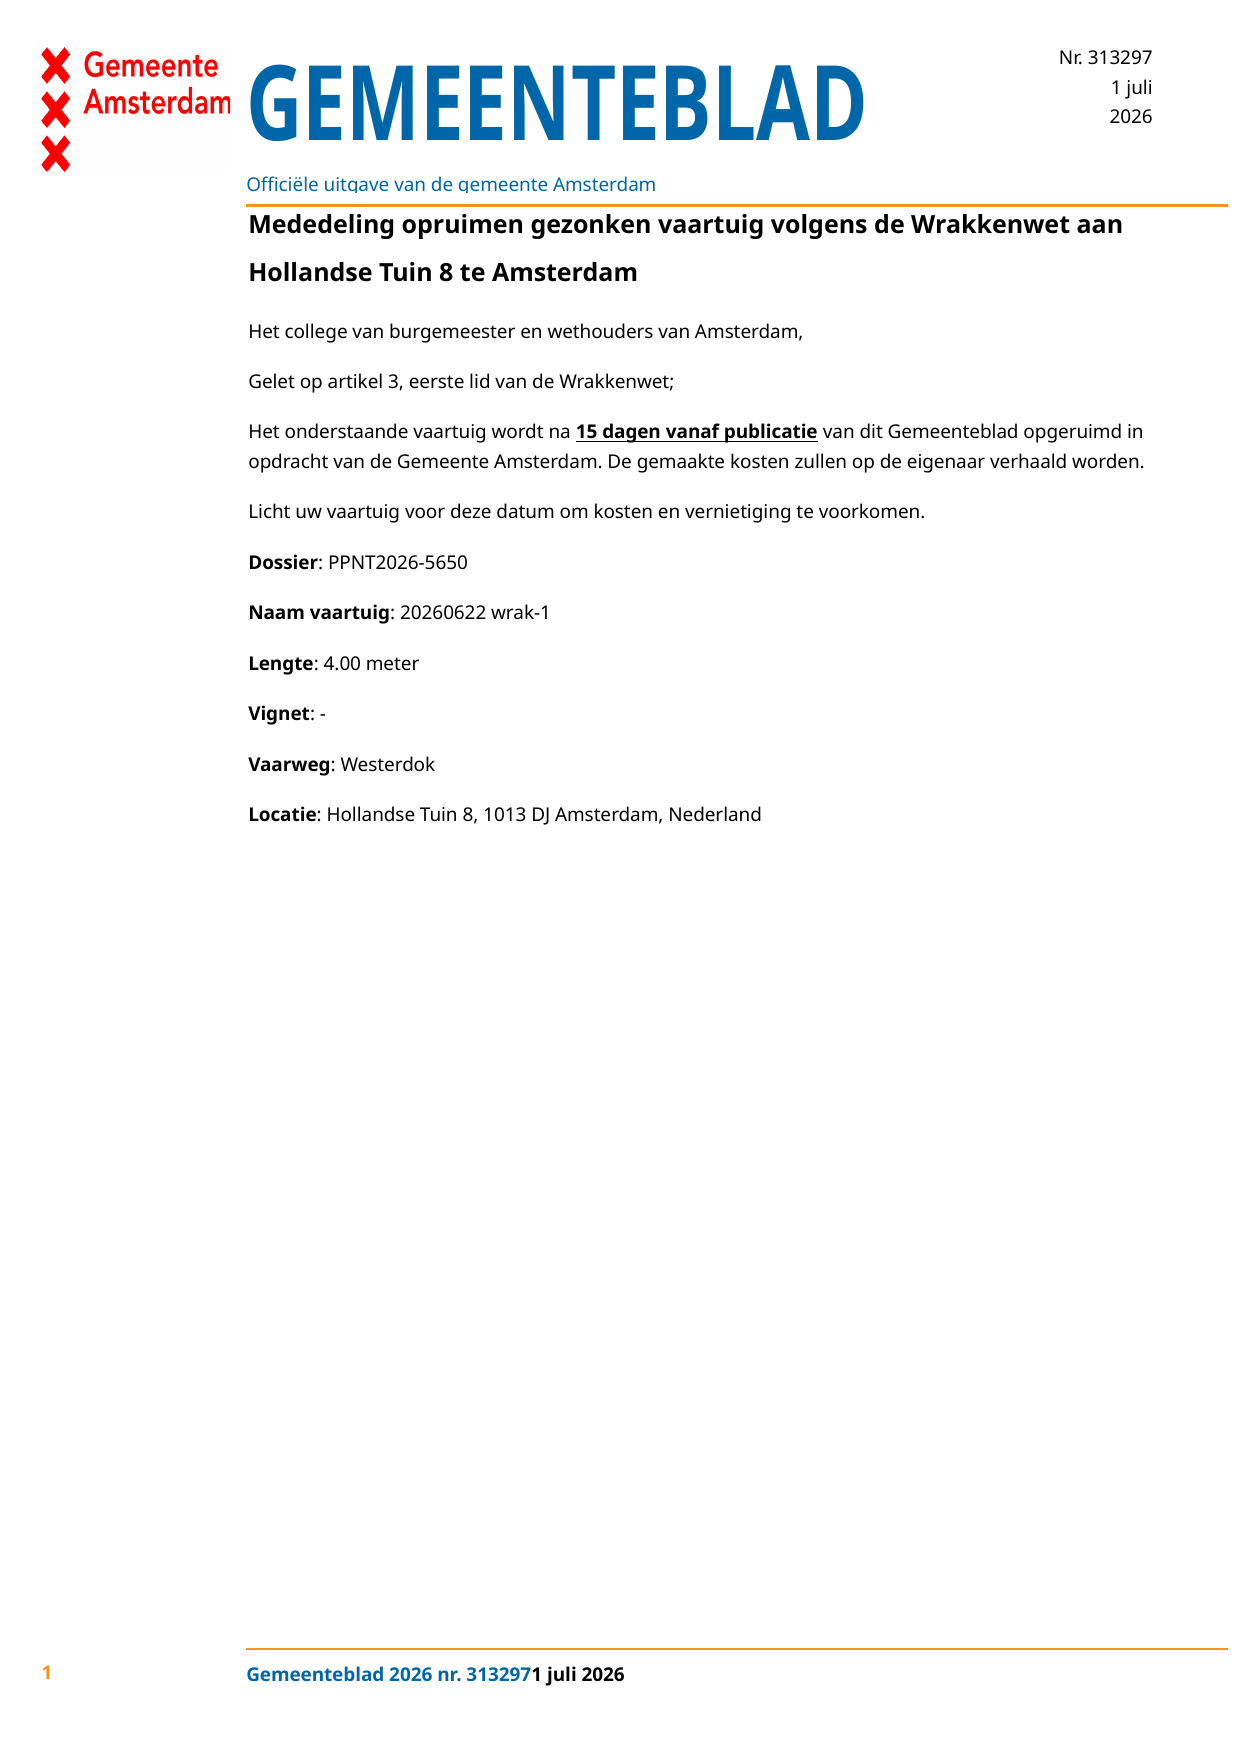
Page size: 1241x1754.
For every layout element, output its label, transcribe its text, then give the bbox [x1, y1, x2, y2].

text Dossier: PPNT2026-5650 [248, 549, 1152, 575]
text Locatie: Hollandse Tuin 8, 1013 DJ Amsterdam, Nederland [248, 801, 1152, 827]
text Vignet: - [248, 700, 1152, 726]
text Gelet op artikel 3, eerste lid van de Wrakkenwet; [248, 368, 1152, 394]
text Het college van burgemeester en wethouders van Amsterdam, [248, 318, 1152, 344]
picture [41, 47, 231, 172]
text Vaarweg: Westerdok [248, 751, 1152, 777]
text Naam vaartuig: 20260622 wrak-1 [248, 599, 1152, 625]
text Het onderstaande vaartuig wordt na 15 dagen vanaf publicatie van dit Gemeenteblad opgeruimd in opdracht van de Gemeente Amsterdam. De gemaakte kosten zullen op de eigenaar verhaald worden. [248, 419, 1152, 474]
text Mededeling opruimen gezonken vaartuig volgens de Wrakkenwet aan Hollandse Tuin 8 te Amsterdam [248, 207, 1152, 288]
text Licht uw vaartuig voor deze datum om kosten en vernietiging te voorkomen. [248, 499, 1152, 524]
text Lengte: 4.00 meter [248, 650, 1152, 676]
